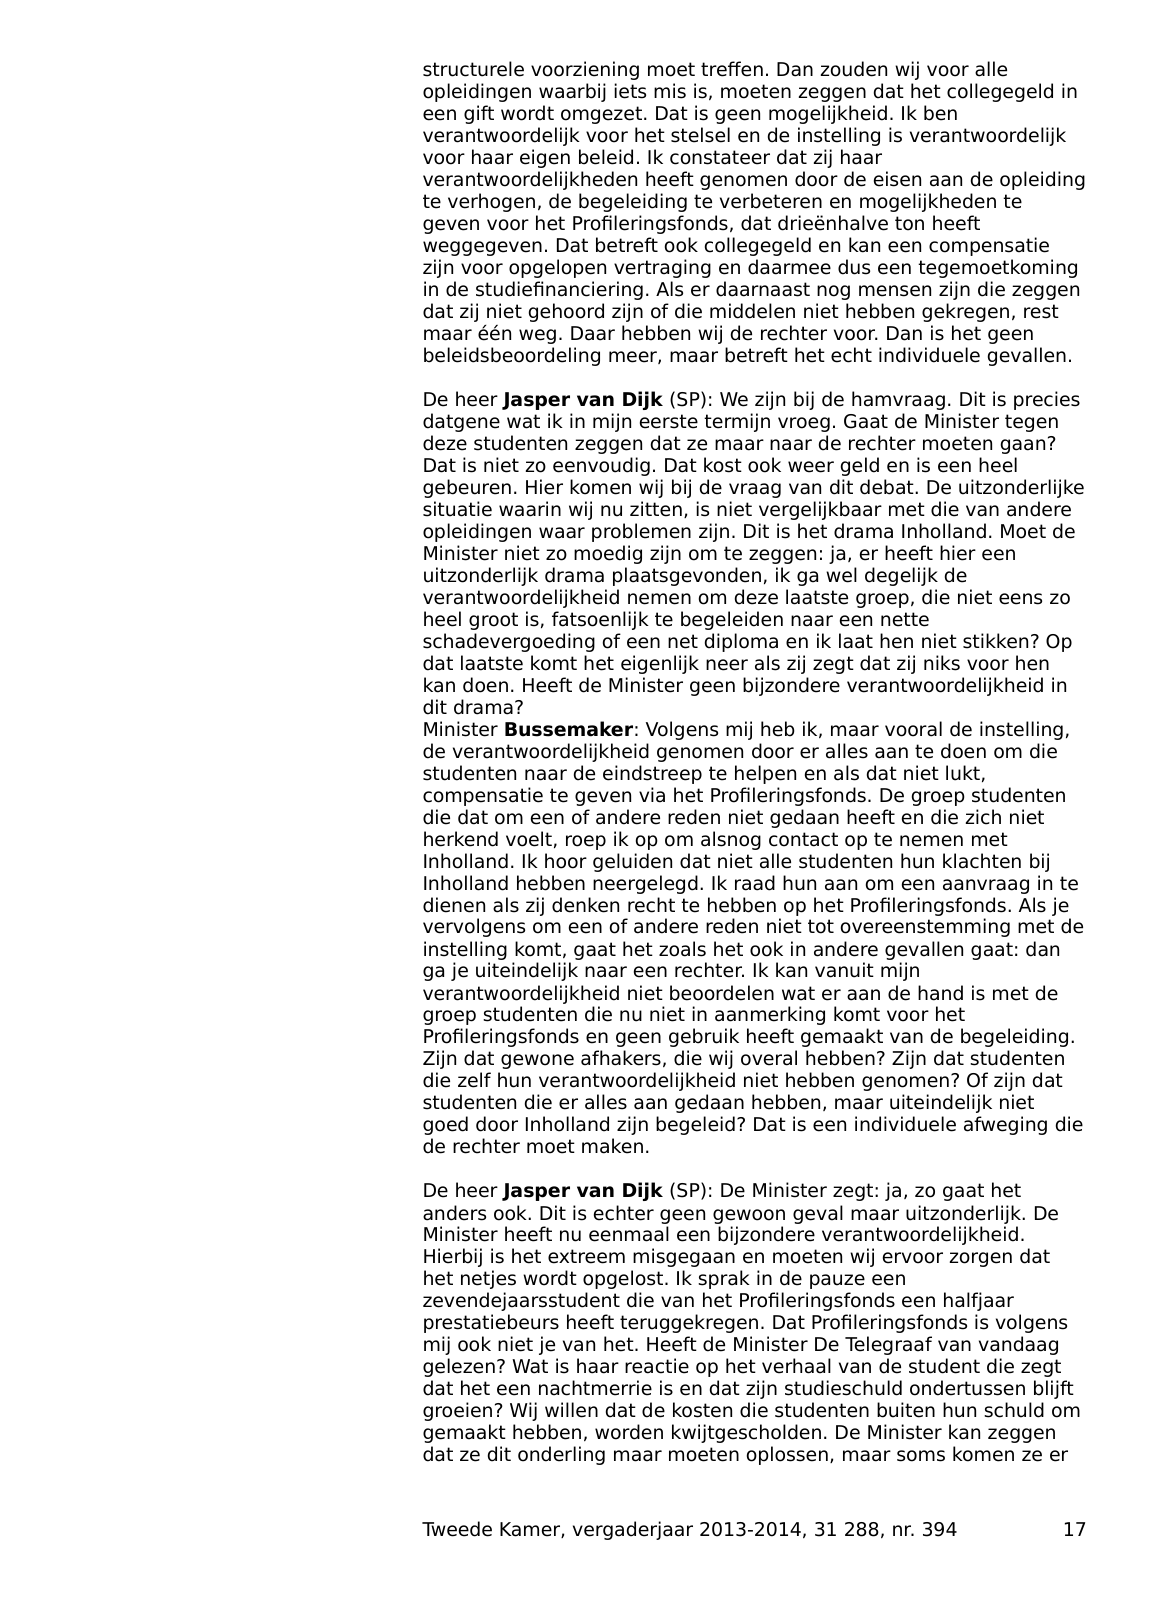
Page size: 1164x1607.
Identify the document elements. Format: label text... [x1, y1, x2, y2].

text De heer Jasper van Dijk (SP): We zijn bij de hamvraag. Dit is precies datgene wat ik in mijn eerste termijn vroeg. Gaat de Minister tegen deze studenten zeggen dat ze maar naar de rechter moeten gaan? Dat is niet zo eenvoudig. Dat kost ook weer geld en is een heel gebeuren. Hier komen wij bij de vraag van dit debat. De uitzonderlijke situatie waarin wij nu zitten, is niet vergelijkbaar met die van andere opleidingen waar problemen zijn. Dit is het drama Inholland. Moet de Minister niet zo moedig zijn om te zeggen: ja, er heeft hier een uitzonderlijk drama plaatsgevonden, ik ga wel degelijk de verantwoordelijkheid nemen om deze laatste groep, die niet eens zo heel groot is, fatsoenlijk te begeleiden naar een nette schadevergoeding of een net diploma en ik laat hen niet stikken? Op dat laatste komt het eigenlijk neer als zij zegt dat zij niks voor hen kan doen. Heeft de Minister geen bijzondere verantwoordelijkheid in dit drama? [422, 389, 1087, 719]
text structurele voorziening moet treffen. Dan zouden wij voor alle opleidingen waarbij iets mis is, moeten zeggen dat het collegegeld in een gift wordt omgezet. Dat is geen mogelijkheid. Ik ben verantwoordelijk voor het stelsel en de instelling is verantwoordelijk voor haar eigen beleid. Ik constateer dat zij haar verantwoordelijkheden heeft genomen door de eisen aan de opleiding te verhogen, de begeleiding te verbeteren en mogelijkheden te geven voor het Profileringsfonds, dat drieënhalve ton heeft weggegeven. Dat betreft ook collegegeld en kan een compensatie zijn voor opgelopen vertraging en daarmee dus een tegemoetkoming in de studiefinanciering. Als er daarnaast nog mensen zijn die zeggen dat zij niet gehoord zijn of die middelen niet hebben gekregen, rest maar één weg. Daar hebben wij de rechter voor. Dan is het geen beleidsbeoordeling meer, maar betreft het echt individuele gevallen. [422, 59, 1087, 367]
text De heer Jasper van Dijk (SP): De Minister zegt: ja, zo gaat het anders ook. Dit is echter geen gewoon geval maar uitzonderlijk. De Minister heeft nu eenmaal een bijzondere verantwoordelijkheid. Hierbij is het extreem misgegaan en moeten wij ervoor zorgen dat het netjes wordt opgelost. Ik sprak in de pauze een zevendejaarsstudent die van het Profileringsfonds een halfjaar prestatiebeurs heeft teruggekregen. Dat Profileringsfonds is volgens mij ook niet je van het. Heeft de Minister De Telegraaf van vandaag gelezen? Wat is haar reactie op het verhaal van de student die zegt dat het een nachtmerrie is en dat zijn studieschuld ondertussen blijft groeien? Wij willen dat de kosten die studenten buiten hun schuld om gemaakt hebben, worden kwijtgescholden. De Minister kan zeggen dat ze dit onderling maar moeten oplossen, maar soms komen ze er [422, 1180, 1087, 1466]
text Minister Bussemaker: Volgens mij heb ik, maar vooral de instelling, de verantwoordelijkheid genomen door er alles aan te doen om die studenten naar de eindstreep te helpen en als dat niet lukt, compensatie te geven via het Profileringsfonds. De groep studenten die dat om een of andere reden niet gedaan heeft en die zich niet herkend voelt, roep ik op om alsnog contact op te nemen met Inholland. Ik hoor geluiden dat niet alle studenten hun klachten bij Inholland hebben neergelegd. Ik raad hun aan om een aanvraag in te dienen als zij denken recht te hebben op het Profileringsfonds. Als je vervolgens om een of andere reden niet tot overeenstemming met de instelling komt, gaat het zoals het ook in andere gevallen gaat: dan ga je uiteindelijk naar een rechter. Ik kan vanuit mijn verantwoordelijkheid niet beoordelen wat er aan de hand is met de groep studenten die nu niet in aanmerking komt voor het Profileringsfonds en geen gebruik heeft gemaakt van de begeleiding. Zijn dat gewone afhakers, die wij overal hebben? Zijn dat studenten die zelf hun verantwoordelijkheid niet hebben genomen? Of zijn dat studenten die er alles aan gedaan hebben, maar uiteindelijk niet goed door Inholland zijn begeleid? Dat is een individuele afweging die de rechter moet maken. [422, 719, 1087, 1158]
